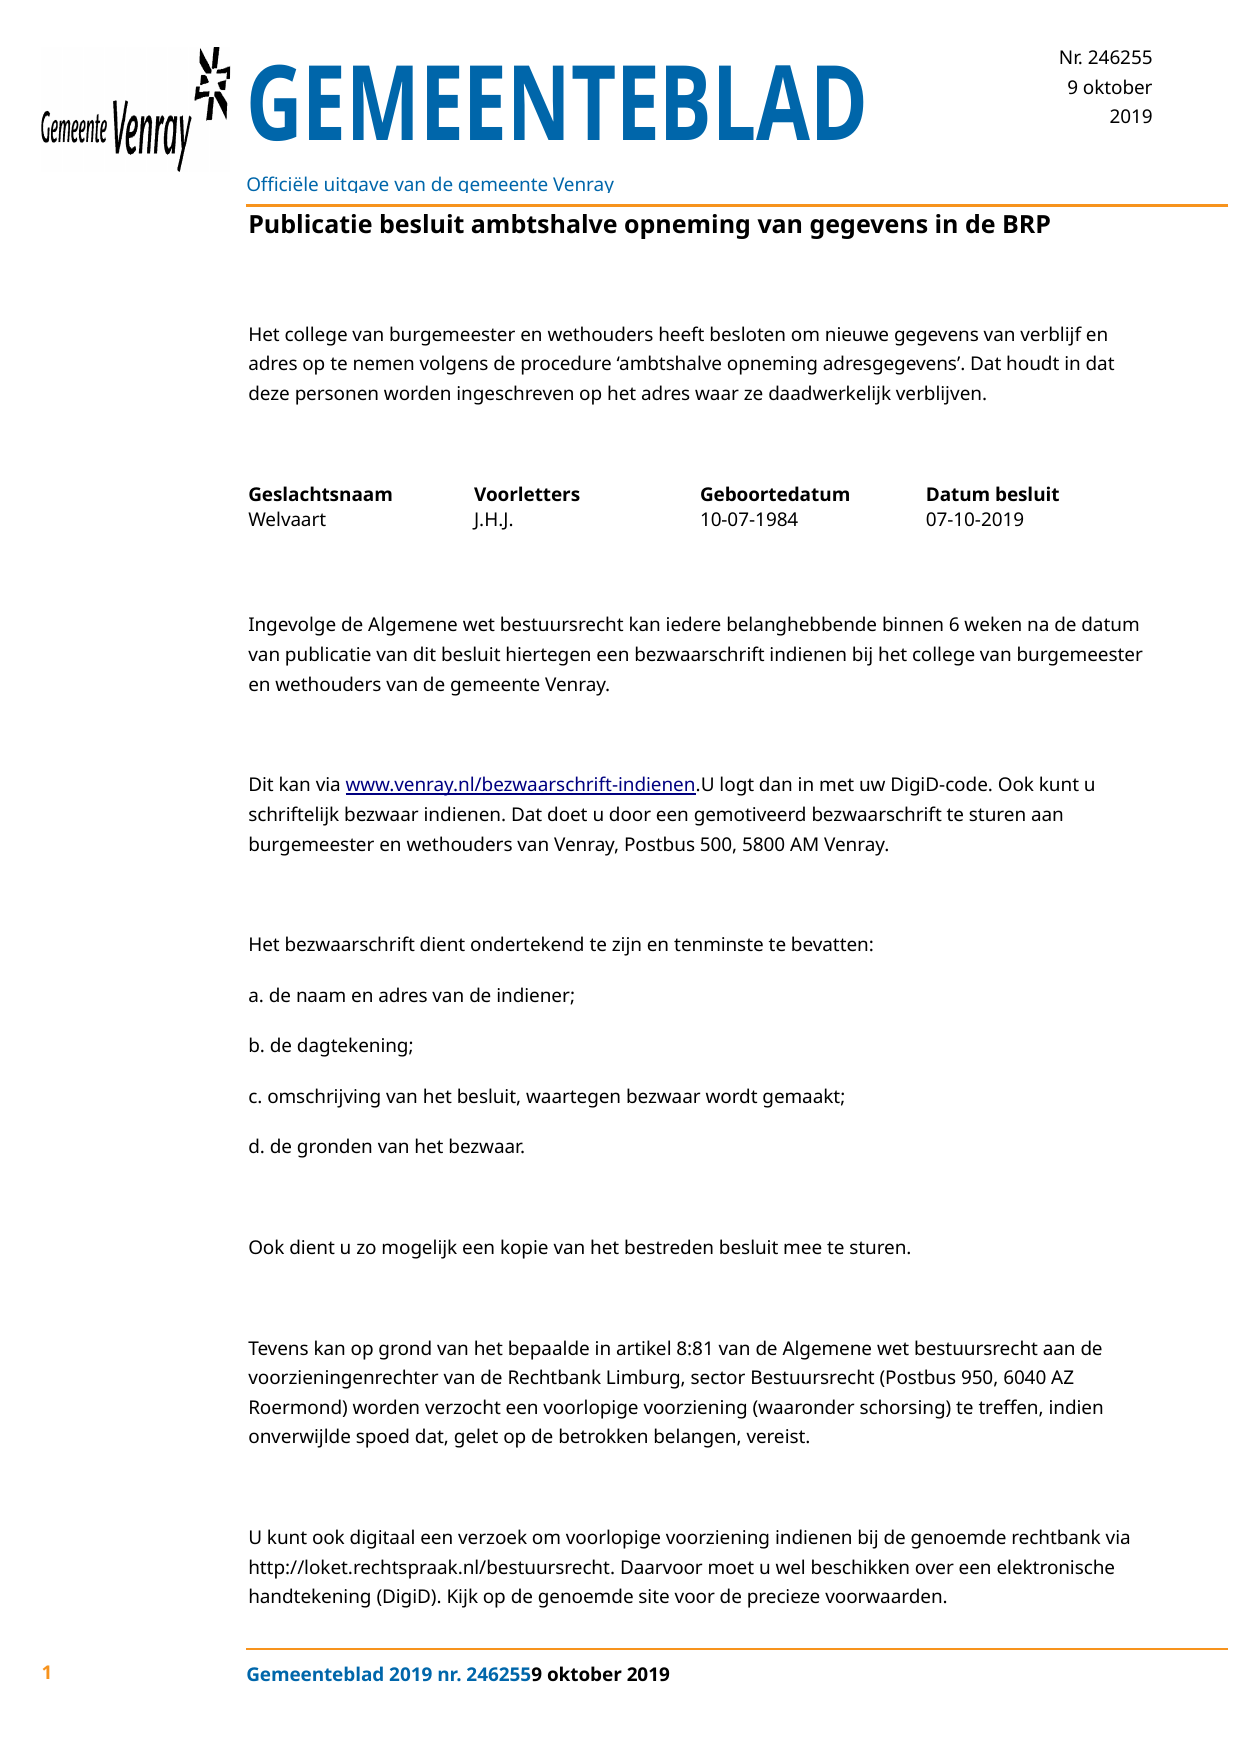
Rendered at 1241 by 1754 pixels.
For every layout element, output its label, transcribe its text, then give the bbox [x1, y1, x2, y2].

table_cell [474, 532, 700, 558]
table_cell 10-07-1984 [700, 507, 926, 532]
picture [41, 47, 231, 172]
table_cell [248, 532, 474, 558]
text b. de dagtekening; [248, 1032, 1152, 1058]
text U kunt ook digitaal een verzoek om voorlopige voorziening indienen bij de genoemde rechtbank via http://loket.rechtspraak.nl/bestuursrecht. Daarvoor moet u wel beschikken over een elektronische handtekening (DigiD). Kijk op de genoemde site voor de precieze voorwaarden. [248, 1524, 1152, 1609]
table_cell [700, 532, 926, 558]
table_header Datum besluit [926, 481, 1152, 507]
table_cell 07-10-2019 [926, 507, 1152, 532]
table_header Geslachtsnaam [248, 481, 474, 507]
text Publicatie besluit ambtshalve opneming van gegevens in de BRP [248, 207, 1152, 241]
text a. de naam en adres van de indiener; [248, 982, 1152, 1008]
table_cell J.H.J. [474, 507, 700, 532]
table_cell [926, 532, 1152, 558]
text c. omschrijving van het besluit, waartegen bezwaar wordt gemaakt; [248, 1083, 1152, 1109]
text Tevens kan op grond van het bepaalde in artikel 8:81 van de Algemene wet bestuursrecht aan de voorzieningenrechter van de Rechtbank Limburg, sector Bestuursrecht (Postbus 950, 6040 AZ Roermond) worden verzocht een voorlopige voorziening (waaronder schorsing) te treffen, indien onverwijlde spoed dat, gelet op de betrokken belangen, vereist. [248, 1335, 1152, 1449]
text Ook dient u zo mogelijk een kopie van het bestreden besluit mee te sturen. [248, 1234, 1152, 1260]
table_header Geboortedatum [700, 481, 926, 507]
text Het college van burgemeester en wethouders heeft besloten om nieuwe gegevens van verblijf en adres op te nemen volgens de procedure ‘ambtshalve opneming adresgegevens’. Dat houdt in dat deze personen worden ingeschreven op het adres waar ze daadwerkelijk verblijven. [248, 321, 1152, 406]
table_cell Welvaart [248, 507, 474, 532]
text Dit kan via www.venray.nl/bezwaarschrift-indienen.U logt dan in met uw DigiD-code. Ook kunt u schriftelijk bezwaar indienen. Dat doet u door een gemotiveerd bezwaarschrift te sturen aan burgemeester en wethouders van Venray, Postbus 500, 5800 AM Venray. [248, 772, 1152, 857]
table_header Voorletters [474, 481, 700, 507]
text d. de gronden van het bezwaar. [248, 1133, 1152, 1159]
text Het bezwaarschrift dient ondertekend te zijn en tenminste te bevatten: [248, 932, 1152, 957]
text Ingevolge de Algemene wet bestuursrecht kan iedere belanghebbende binnen 6 weken na de datum van publicatie van dit besluit hiertegen een bezwaarschrift indienen bij het college van burgemeester en wethouders van de gemeente Venray. [248, 612, 1152, 697]
